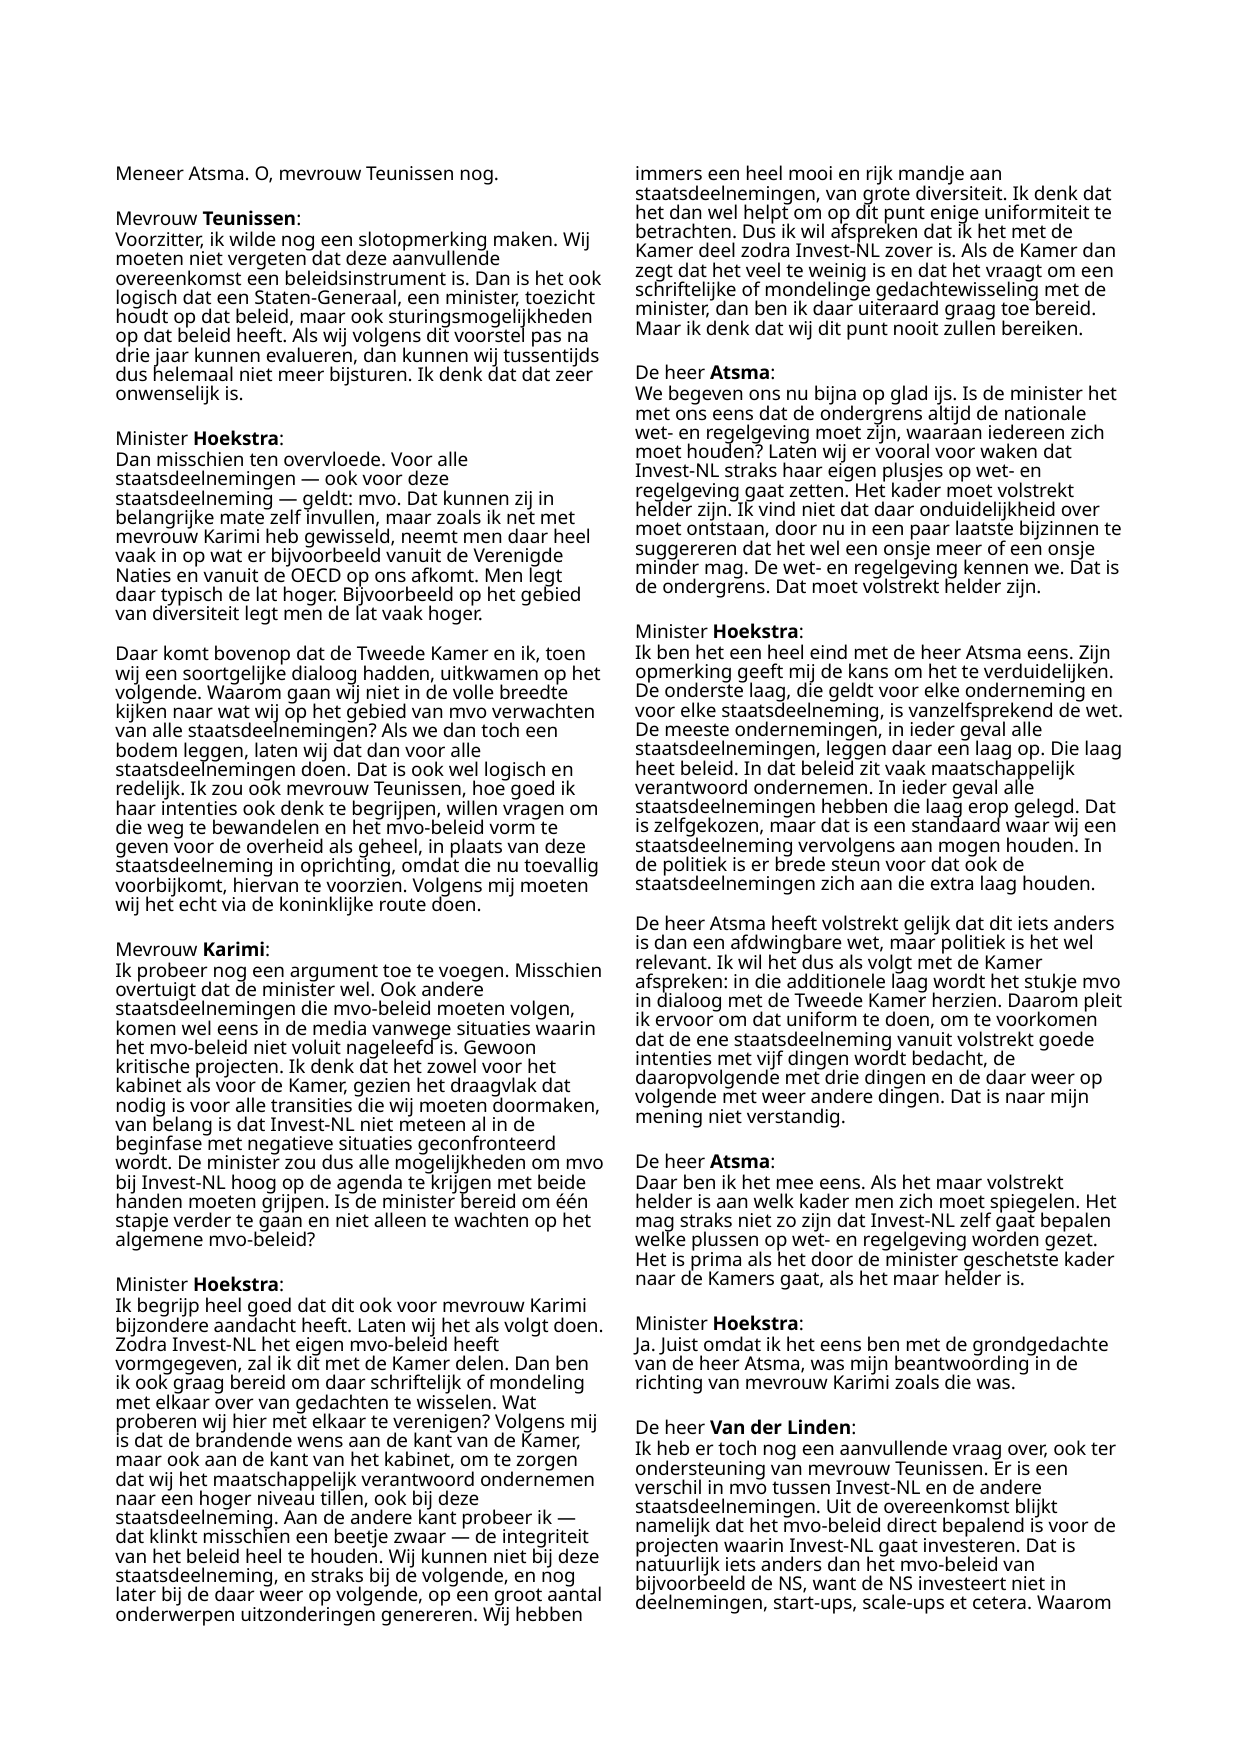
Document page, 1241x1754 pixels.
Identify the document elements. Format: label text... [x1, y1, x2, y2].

text Minister Hoekstra: [115, 1272, 605, 1297]
text Ik heb er toch nog een aanvullende vraag over, ook ter ondersteuning van mevrouw Teunissen. Er is een verschil in mvo tussen Invest-NL en de andere staatsdeelnemingen. Uit de overeenkomst blijkt namelijk dat het mvo-beleid direct bepalend is voor de projecten waarin Invest-NL gaat investeren. Dat is natuurlijk iets anders dan het mvo-beleid van bijvoorbeeld de NS, want de NS investeert niet in deelnemingen, start-ups, scale-ups et cetera. Waarom [635, 1440, 1125, 1614]
text Mevrouw Karimi: [115, 936, 605, 962]
text We begeven ons nu bijna op glad ijs. Is de minister het met ons eens dat de ondergrens altijd de nationale wet- en regelgeving moet zijn, waaraan iedereen zich moet houden? Laten wij er vooral voor waken dat Invest-NL straks haar eigen plusjes op wet- en regelgeving gaat zetten. Het kader moet volstrekt helder zijn. Ik vind niet dat daar onduidelijkheid over moet ontstaan, door nu in een paar laatste bijzinnen te suggereren dat het wel een onsje meer of een onsje minder mag. De wet- en regelgeving kennen we. Dat is de ondergrens. Dat moet volstrekt helder zijn. [635, 385, 1125, 597]
text Dan misschien ten overvloede. Voor alle staatsdeelnemingen — ook voor deze staatsdeelneming — geldt: mvo. Dat kunnen zij in belangrijke mate zelf invullen, maar zoals ik net met mevrouw Karimi heb gewisseld, neemt men daar heel vaak in op wat er bijvoorbeeld vanuit de Verenigde Naties en vanuit de OECD op ons afkomt. Men legt daar typisch de lat hoger. Bijvoorbeeld op het gebied van diversiteit legt men de lat vaak hoger. [115, 451, 605, 624]
text Meneer Atsma. O, mevrouw Teunissen nog. [115, 165, 605, 184]
text Ja. Juist omdat ik het eens ben met de grondgedachte van de heer Atsma, was mijn beantwoording in de richting van mevrouw Karimi zoals die was. [635, 1336, 1125, 1394]
text Minister Hoekstra: [635, 618, 1125, 644]
text De heer Atsma: [635, 1148, 1125, 1174]
text Daar komt bovenop dat de Tweede Kamer en ik, toen wij een soortgelijke dialoog hadden, uitkwamen op het volgende. Waarom gaan wij niet in de volle breedte kijken naar wat wij op het gebied van mvo verwachten van alle staatsdeelnemingen? Als we dan toch een bodem leggen, laten wij dat dan voor alle staatsdeelnemingen doen. Dat is ook wel logisch en redelijk. Ik zou ook mevrouw Teunissen, hoe goed ik haar intenties ook denk te begrijpen, willen vragen om die weg te bewandelen en het mvo-beleid vorm te geven voor de overheid als geheel, in plaats van deze staatsdeelneming in oprichting, omdat die nu toevallig voorbijkomt, hiervan te voorzien. Volgens mij moeten wij het echt via de koninklijke route doen. [115, 645, 605, 915]
text Ik probeer nog een argument toe te voegen. Misschien overtuigt dat de minister wel. Ook andere staatsdeelnemingen die mvo-beleid moeten volgen, komen wel eens in de media vanwege situaties waarin het mvo-beleid niet voluit nageleefd is. Gewoon kritische projecten. Ik denk dat het zowel voor het kabinet als voor de Kamer, gezien het draagvlak dat nodig is voor alle transities die wij moeten doormaken, van belang is dat Invest-NL niet meteen al in de beginfase met negatieve situaties geconfronteerd wordt. De minister zou dus alle mogelijkheden om mvo bij Invest-NL hoog op de agenda te krijgen met beide handen moeten grijpen. Is de minister bereid om één stapje verder te gaan en niet alleen te wachten op het algemene mvo-beleid? [115, 962, 605, 1251]
text De heer Van der Linden: [635, 1414, 1125, 1440]
text Ik begrijp heel goed dat dit ook voor mevrouw Karimi bijzondere aandacht heeft. Laten wij het als volgt doen. Zodra Invest-NL het eigen mvo-beleid heeft vormgegeven, zal ik dit met de Kamer delen. Dan ben ik ook graag bereid om daar schriftelijk of mondeling met elkaar over van gedachten te wisselen. Wat proberen wij hier met elkaar te verenigen? Volgens mij is dat de brandende wens aan de kant van de Kamer, maar ook aan de kant van het kabinet, om te zorgen dat wij het maatschappelijk verantwoord ondernemen naar een hoger niveau tillen, ook bij deze staatsdeelneming. Aan de andere kant probeer ik — dat klinkt misschien een beetje zwaar — de integriteit van het beleid heel te houden. Wij kunnen niet bij deze staatsdeelneming, en straks bij de volgende, en nog later bij de daar weer op volgende, op een groot aantal onderwerpen uitzonderingen genereren. Wij hebben [115, 1297, 605, 1625]
text Mevrouw Teunissen: [115, 205, 605, 231]
text Voorzitter, ik wilde nog een slotopmerking maken. Wij moeten niet vergeten dat deze aanvullende overeenkomst een beleidsinstrument is. Dan is het ook logisch dat een Staten-Generaal, een minister, toezicht houdt op dat beleid, maar ook sturingsmogelijkheden op dat beleid heeft. Als wij volgens dit voorstel pas na drie jaar kunnen evalueren, dan kunnen wij tussentijds dus helemaal niet meer bijsturen. Ik denk dat dat zeer onwenselijk is. [115, 231, 605, 404]
text immers een heel mooi en rijk mandje aan staatsdeelnemingen, van grote diversiteit. Ik denk dat het dan wel helpt om op dit punt enige uniformiteit te betrachten. Dus ik wil afspreken dat ik het met de Kamer deel zodra Invest-NL zover is. Als de Kamer dan zegt dat het veel te weinig is en dat het vraagt om een schriftelijke of mondelinge gedachtewisseling met de minister, dan ben ik daar uiteraard graag toe bereid. Maar ik denk dat wij dit punt nooit zullen bereiken. [635, 165, 1125, 339]
text Ik ben het een heel eind met de heer Atsma eens. Zijn opmerking geeft mij de kans om het te verduidelijken. De onderste laag, die geldt voor elke onderneming en voor elke staatsdeelneming, is vanzelfsprekend de wet. De meeste ondernemingen, in ieder geval alle staatsdeelnemingen, leggen daar een laag op. Die laag heet beleid. In dat beleid zit vaak maatschappelijk verantwoord ondernemen. In ieder geval alle staatsdeelnemingen hebben die laag erop gelegd. Dat is zelfgekozen, maar dat is een standaard waar wij een staatsdeelneming vervolgens aan mogen houden. In de politiek is er brede steun voor dat ook de staatsdeelnemingen zich aan die extra laag houden. [635, 644, 1125, 894]
text Minister Hoekstra: [635, 1310, 1125, 1336]
text De heer Atsma heeft volstrekt gelijk dat dit iets anders is dan een afdwingbare wet, maar politiek is het wel relevant. Ik wil het dus als volgt met de Kamer afspreken: in die additionele laag wordt het stukje mvo in dialoog met de Tweede Kamer herzien. Daarom pleit ik ervoor om dat uniform te doen, om te voorkomen dat de ene staatsdeelneming vanuit volstrekt goede intenties met vijf dingen wordt bedacht, de daaropvolgende met drie dingen en de daar weer op volgende met weer andere dingen. Dat is naar mijn mening niet verstandig. [635, 915, 1125, 1127]
text Daar ben ik het mee eens. Als het maar volstrekt helder is aan welk kader men zich moet spiegelen. Het mag straks niet zo zijn dat Invest-NL zelf gaat bepalen welke plussen op wet- en regelgeving worden gezet. Het is prima als het door de minister geschetste kader naar de Kamers gaat, als het maar helder is. [635, 1174, 1125, 1289]
text Minister Hoekstra: [115, 425, 605, 451]
text De heer Atsma: [635, 359, 1125, 385]
